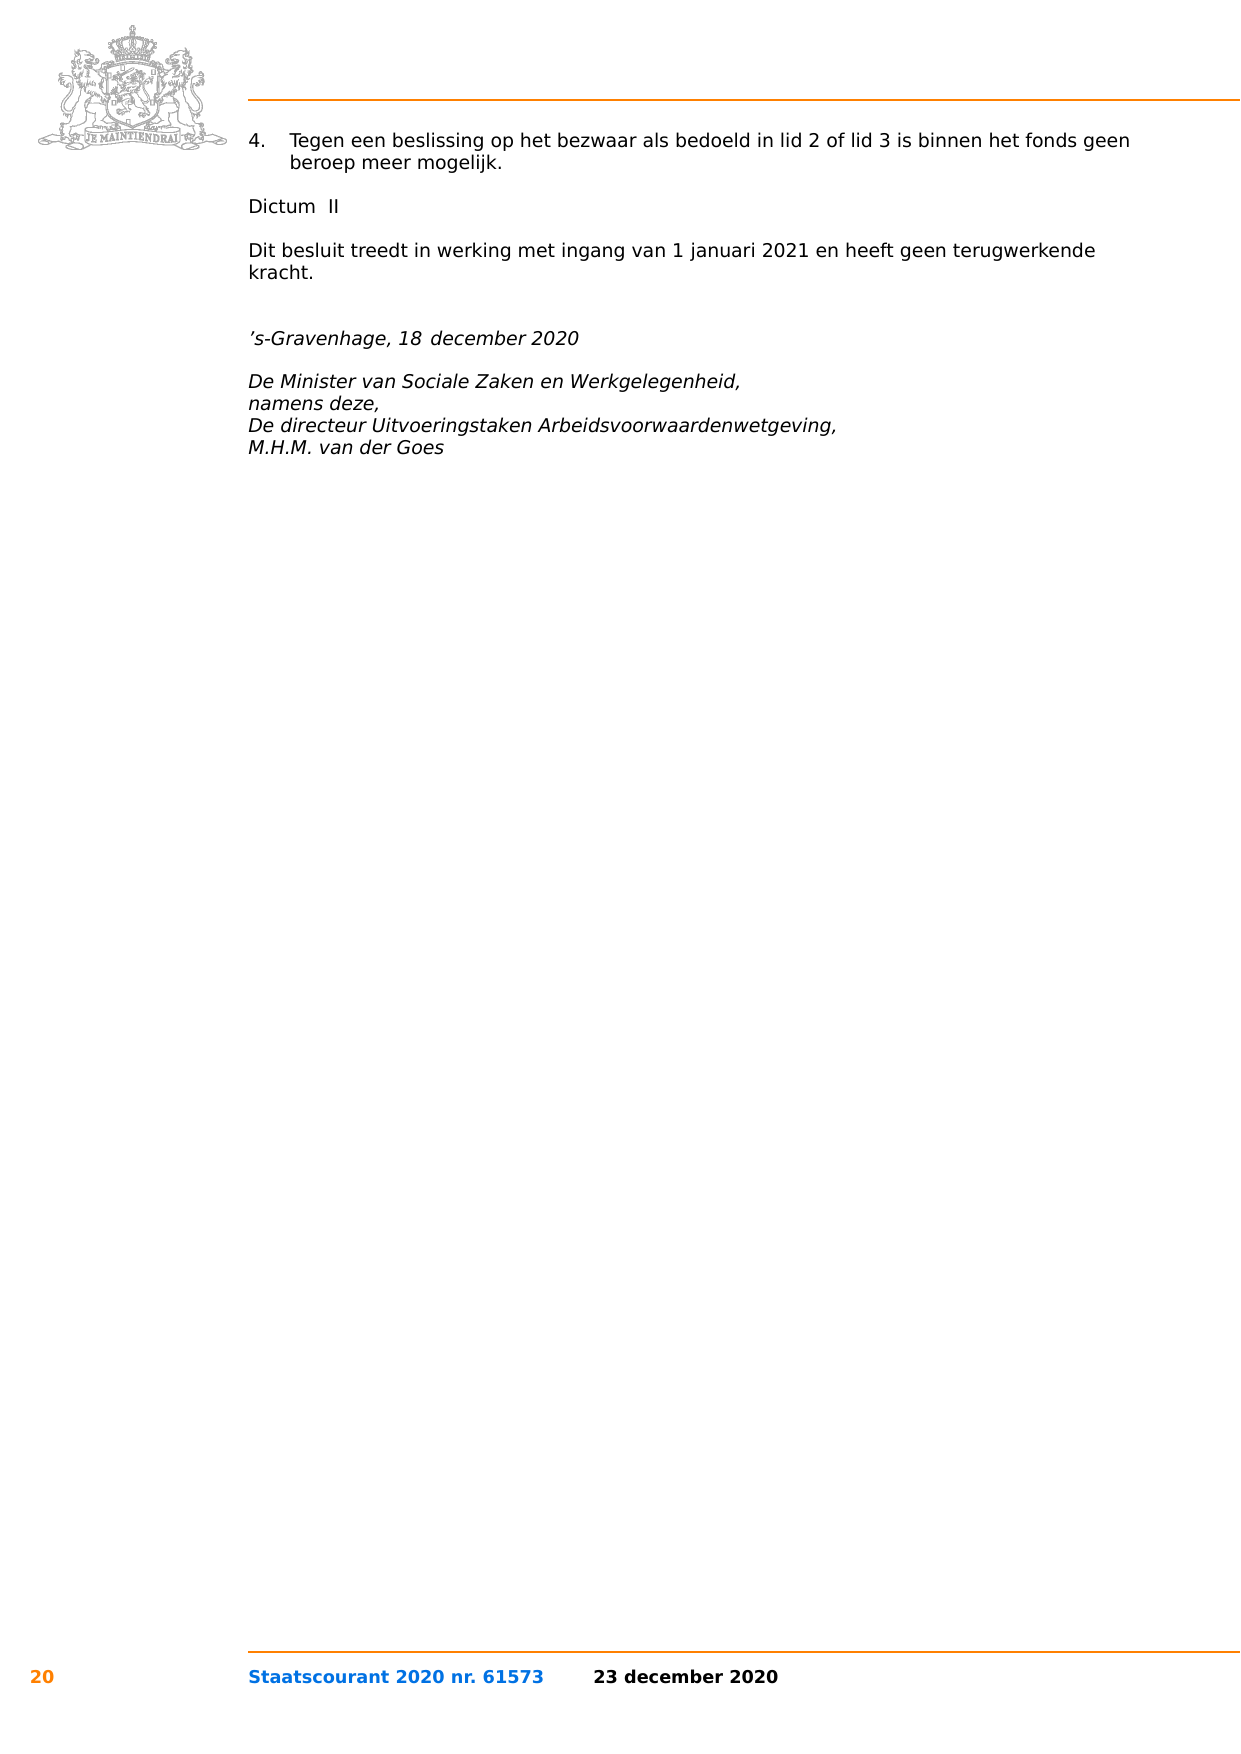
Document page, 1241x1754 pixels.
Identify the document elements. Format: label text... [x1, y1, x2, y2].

text Dit besluit treedt in werking met ingang van 1 januari 2021 en heeft geen terugwerkende kracht. [248, 239, 1163, 283]
text 4. Tegen een beslissing op het bezwaar als bedoeld in lid 2 of lid 3 is binnen het fonds geen beroep meer mogelijk. [248, 130, 1163, 174]
text ’s-Gravenhage, 18 december 2020 [248, 327, 1163, 349]
text Dictum II [248, 196, 1163, 218]
picture [38, 25, 227, 150]
text De Minister van Sociale Zaken en Werkgelegenheid, namens deze, De directeur Uitvoeringstaken Arbeidsvoorwaardenwetgeving, M.H.M. van der Goes [248, 371, 1163, 459]
